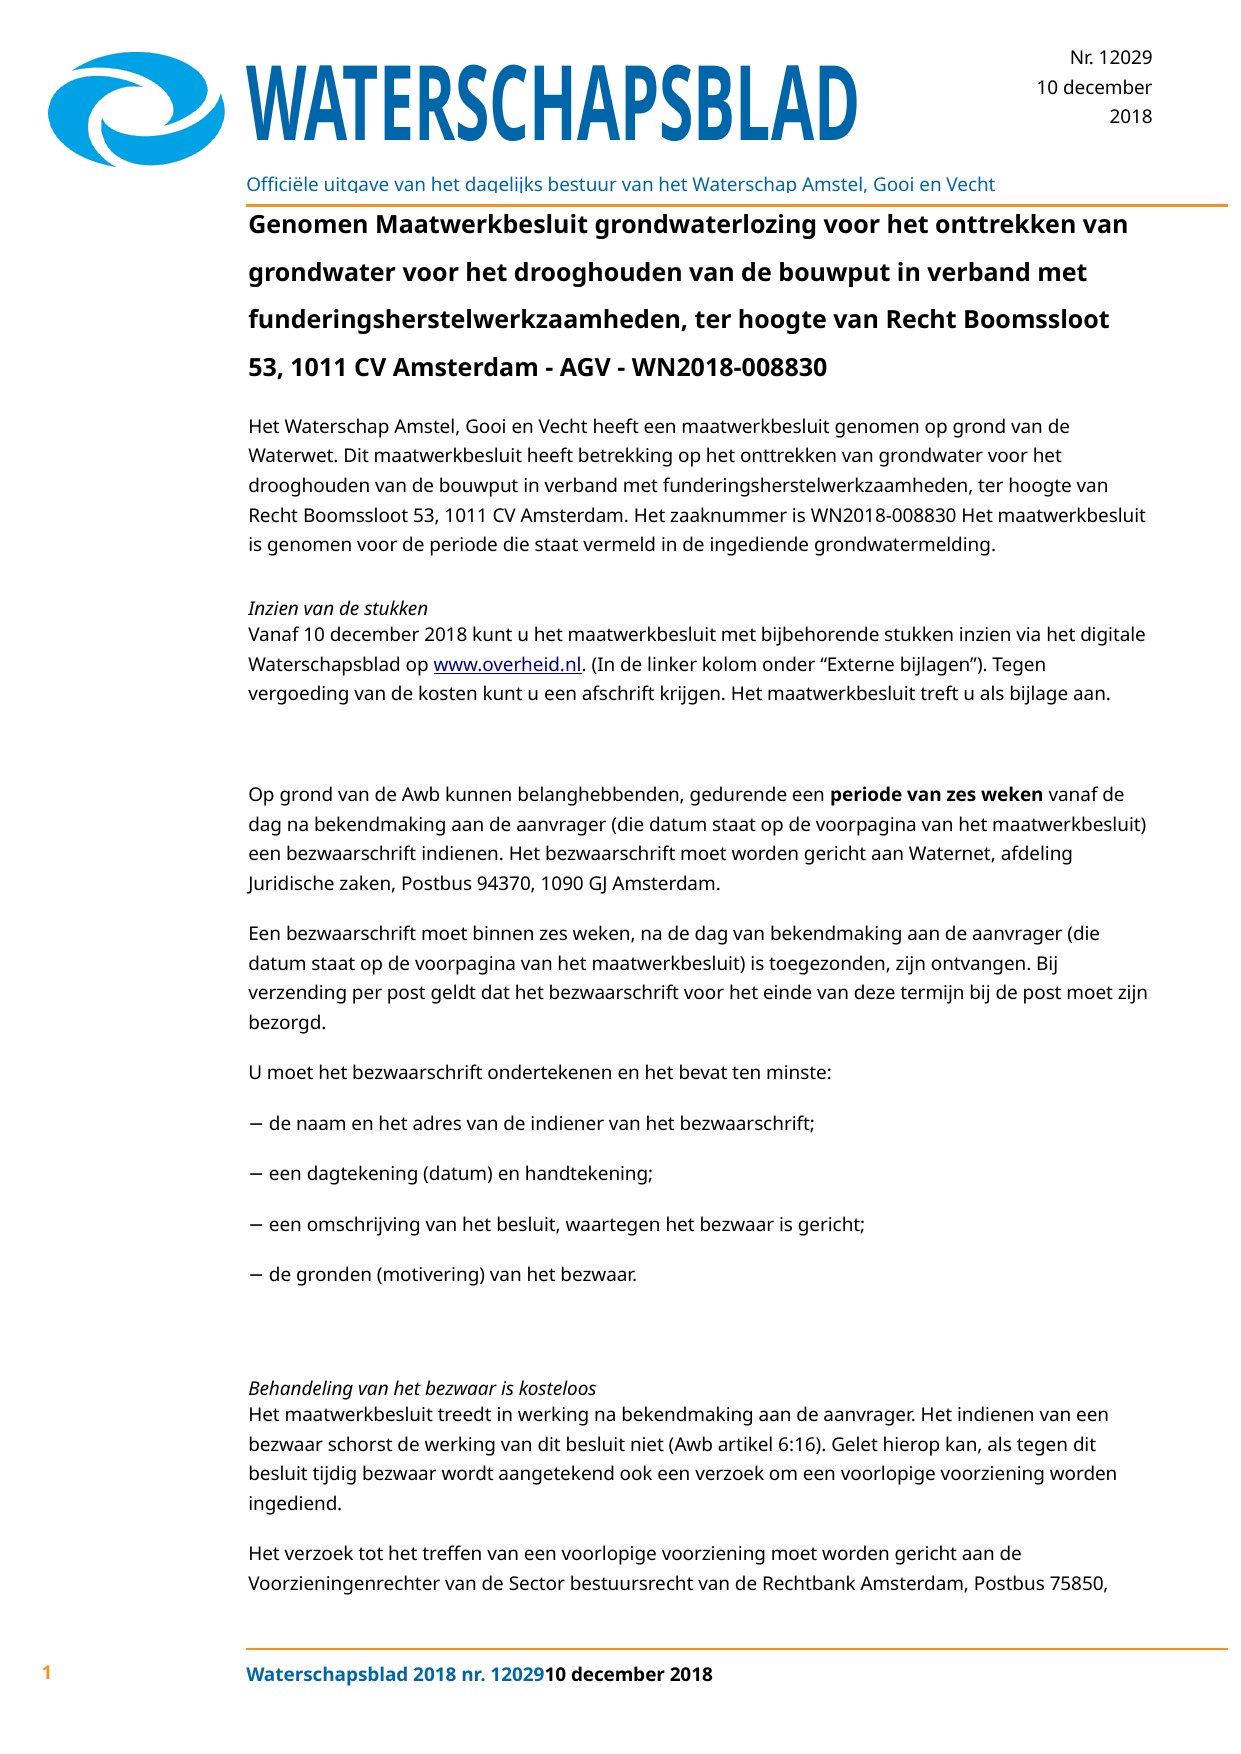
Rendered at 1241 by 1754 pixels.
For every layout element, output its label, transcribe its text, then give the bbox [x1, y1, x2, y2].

text Vanaf 10 december 2018 kunt u het maatwerkbesluit met bijbehorende stukken inzien via het digitale Waterschapsblad op www.overheid.nl. (In de linker kolom onder “Externe bijlagen”). Tegen vergoeding van de kosten kunt u een afschrift krijgen. Het maatwerkbesluit treft u als bijlage aan. [248, 621, 1152, 706]
text − de naam en het adres van de indiener van het bezwaarschrift; [248, 1110, 1152, 1136]
text − de gronden (motivering) van het bezwaar. [248, 1261, 1152, 1287]
text Een bezwaarschrift moet binnen zes weken, na de dag van bekendmaking aan de aanvrager (die datum staat op de voorpagina van het maatwerkbesluit) is toegezonden, zijn ontvangen. Bij verzending per post geldt dat het bezwaarschrift voor het einde van deze termijn bij de post moet zijn bezorgd. [248, 920, 1152, 1035]
text Behandeling van het bezwaar is kosteloos [248, 1376, 1152, 1401]
picture [41, 47, 231, 172]
text Het Waterschap Amstel, Gooi en Vecht heeft een maatwerkbesluit genomen op grond van de Waterwet. Dit maatwerkbesluit heeft betrekking op het onttrekken van grondwater voor het drooghouden van de bouwput in verband met funderingsherstelwerkzaamheden, ter hoogte van Recht Boomssloot 53, 1011 CV Amsterdam. Het zaaknummer is WN2018-008830 Het maatwerkbesluit is genomen voor de periode die staat vermeld in de ingediende grondwatermelding. [248, 413, 1152, 557]
text Op grond van de Awb kunnen belanghebbenden, gedurende een periode van zes weken vanaf de dag na bekendmaking aan de aanvrager (die datum staat op de voorpagina van het maatwerkbesluit) een bezwaarschrift indienen. Het bezwaarschrift moet worden gericht aan Waternet, afdeling Juridische zaken, Postbus 94370, 1090 GJ Amsterdam. [248, 781, 1152, 896]
text − een dagtekening (datum) en handtekening; [248, 1160, 1152, 1186]
text Inzien van de stukken [248, 595, 1152, 621]
text − een omschrijving van het besluit, waartegen het bezwaar is gericht; [248, 1211, 1152, 1236]
text U moet het bezwaarschrift ondertekenen en het bevat ten minste: [248, 1059, 1152, 1085]
text Het verzoek tot het treffen van een voorlopige voorziening moet worden gericht aan de Voorzieningenrechter van de Sector bestuursrecht van de Rechtbank Amsterdam, Postbus 75850, [248, 1540, 1152, 1596]
text Het maatwerkbesluit treedt in werking na bekendmaking aan de aanvrager. Het indienen van een bezwaar schorst de werking van dit besluit niet (Awb artikel 6:16). Gelet hierop kan, als tegen dit besluit tijdig bezwaar wordt aangetekend ook een verzoek om een voorlopige voorziening worden ingediend. [248, 1401, 1152, 1516]
text Genomen Maatwerkbesluit grondwaterlozing voor het onttrekken van grondwater voor het drooghouden van de bouwput in verband met funderingsherstelwerkzaamheden, ter hoogte van Recht Boomssloot 53, 1011 CV Amsterdam - AGV - WN2018-008830 [248, 207, 1152, 384]
